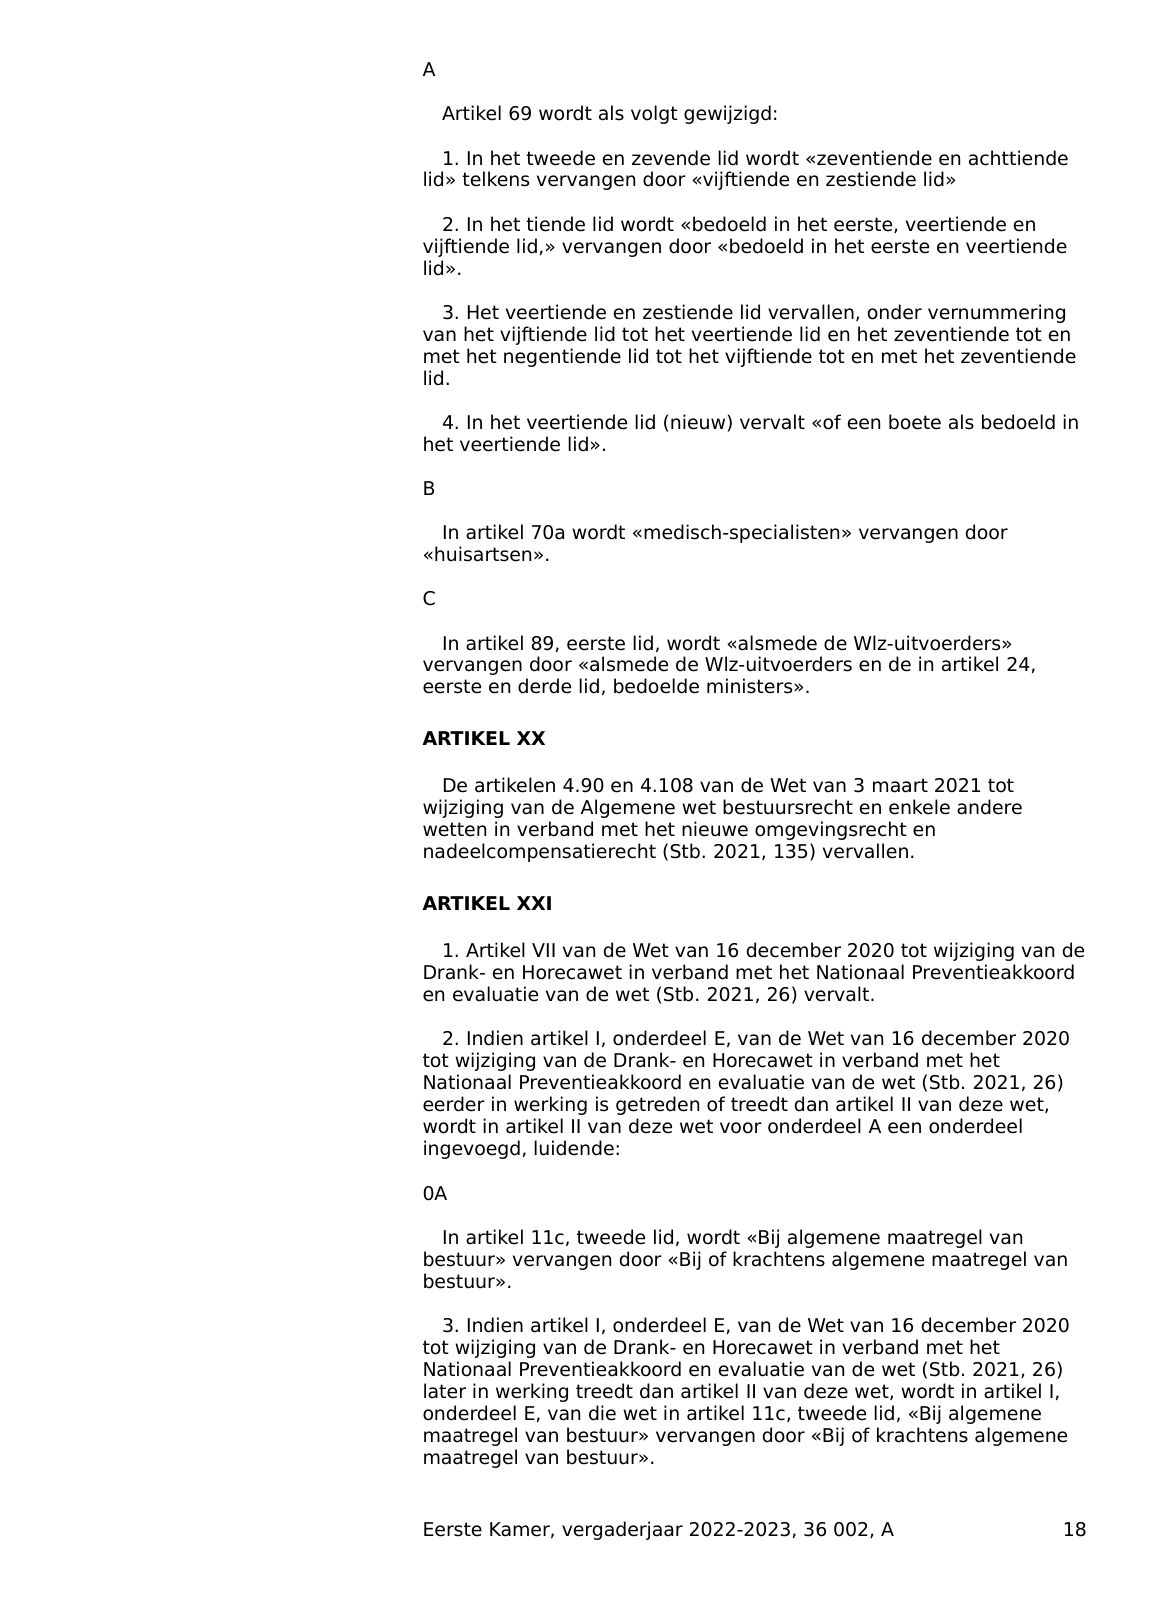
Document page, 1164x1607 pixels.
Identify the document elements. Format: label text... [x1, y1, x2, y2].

text 2. Indien artikel I, onderdeel E, van de Wet van 16 december 2020 tot wijziging van de Drank- en Horecawet in verband met het Nationaal Preventieakkoord en evaluatie van de wet (Stb. 2021, 26) eerder in werking is getreden of treedt dan artikel II van deze wet, wordt in artikel II van deze wet voor onderdeel A een onderdeel ingevoegd, luidende: [422, 1028, 1087, 1160]
text 3. Indien artikel I, onderdeel E, van de Wet van 16 december 2020 tot wijziging van de Drank- en Horecawet in verband met het Nationaal Preventieakkoord en evaluatie van de wet (Stb. 2021, 26) later in werking treedt dan artikel II van deze wet, wordt in artikel I, onderdeel E, van die wet in artikel 11c, tweede lid, «Bij algemene maatregel van bestuur» vervangen door «Bij of krachtens algemene maatregel van bestuur». [422, 1315, 1087, 1468]
text In artikel 70a wordt «medisch-specialisten» vervangen door «huisartsen». [422, 522, 1087, 566]
text 1. Artikel VII van de Wet van 16 december 2020 tot wijziging van de Drank- en Horecawet in verband met het Nationaal Preventieakkoord en evaluatie van de wet (Stb. 2021, 26) vervalt. [422, 940, 1087, 1006]
text In artikel 11c, tweede lid, wordt «Bij algemene maatregel van bestuur» vervangen door «Bij of krachtens algemene maatregel van bestuur». [422, 1227, 1087, 1292]
text C [422, 588, 1087, 610]
text A [422, 59, 1087, 81]
text De artikelen 4.90 en 4.108 van de Wet van 3 maart 2021 tot wijziging van de Algemene wet bestuursrecht en enkele andere wetten in verband met het nieuwe omgevingsrecht en nadeelcompensatierecht (Stb. 2021, 135) vervallen. [422, 775, 1087, 863]
text 2. In het tiende lid wordt «bedoeld in het eerste, veertiende en vijftiende lid,» vervangen door «bedoeld in het eerste en veertiende lid». [422, 213, 1087, 279]
text 0A [422, 1182, 1087, 1204]
subtitle ARTIKEL XX [422, 728, 1087, 750]
text Artikel 69 wordt als volgt gewijzigd: [422, 103, 1087, 125]
text 4. In het veertiende lid (nieuw) vervalt «of een boete als bedoeld in het veertiende lid». [422, 412, 1087, 456]
text B [422, 478, 1087, 500]
text 3. Het veertiende en zestiende lid vervallen, onder vernummering van het vijftiende lid tot het veertiende lid en het zeventiende tot en met het negentiende lid tot het vijftiende tot en met het zeventiende lid. [422, 302, 1087, 389]
text In artikel 89, eerste lid, wordt «alsmede de Wlz-uitvoerders» vervangen door «alsmede de Wlz-uitvoerders en de in artikel 24, eerste en derde lid, bedoelde ministers». [422, 632, 1087, 698]
subtitle ARTIKEL XXI [422, 893, 1087, 915]
text 1. In het tweede en zevende lid wordt «zeventiende en achttiende lid» telkens vervangen door «vijftiende en zestiende lid» [422, 147, 1087, 191]
